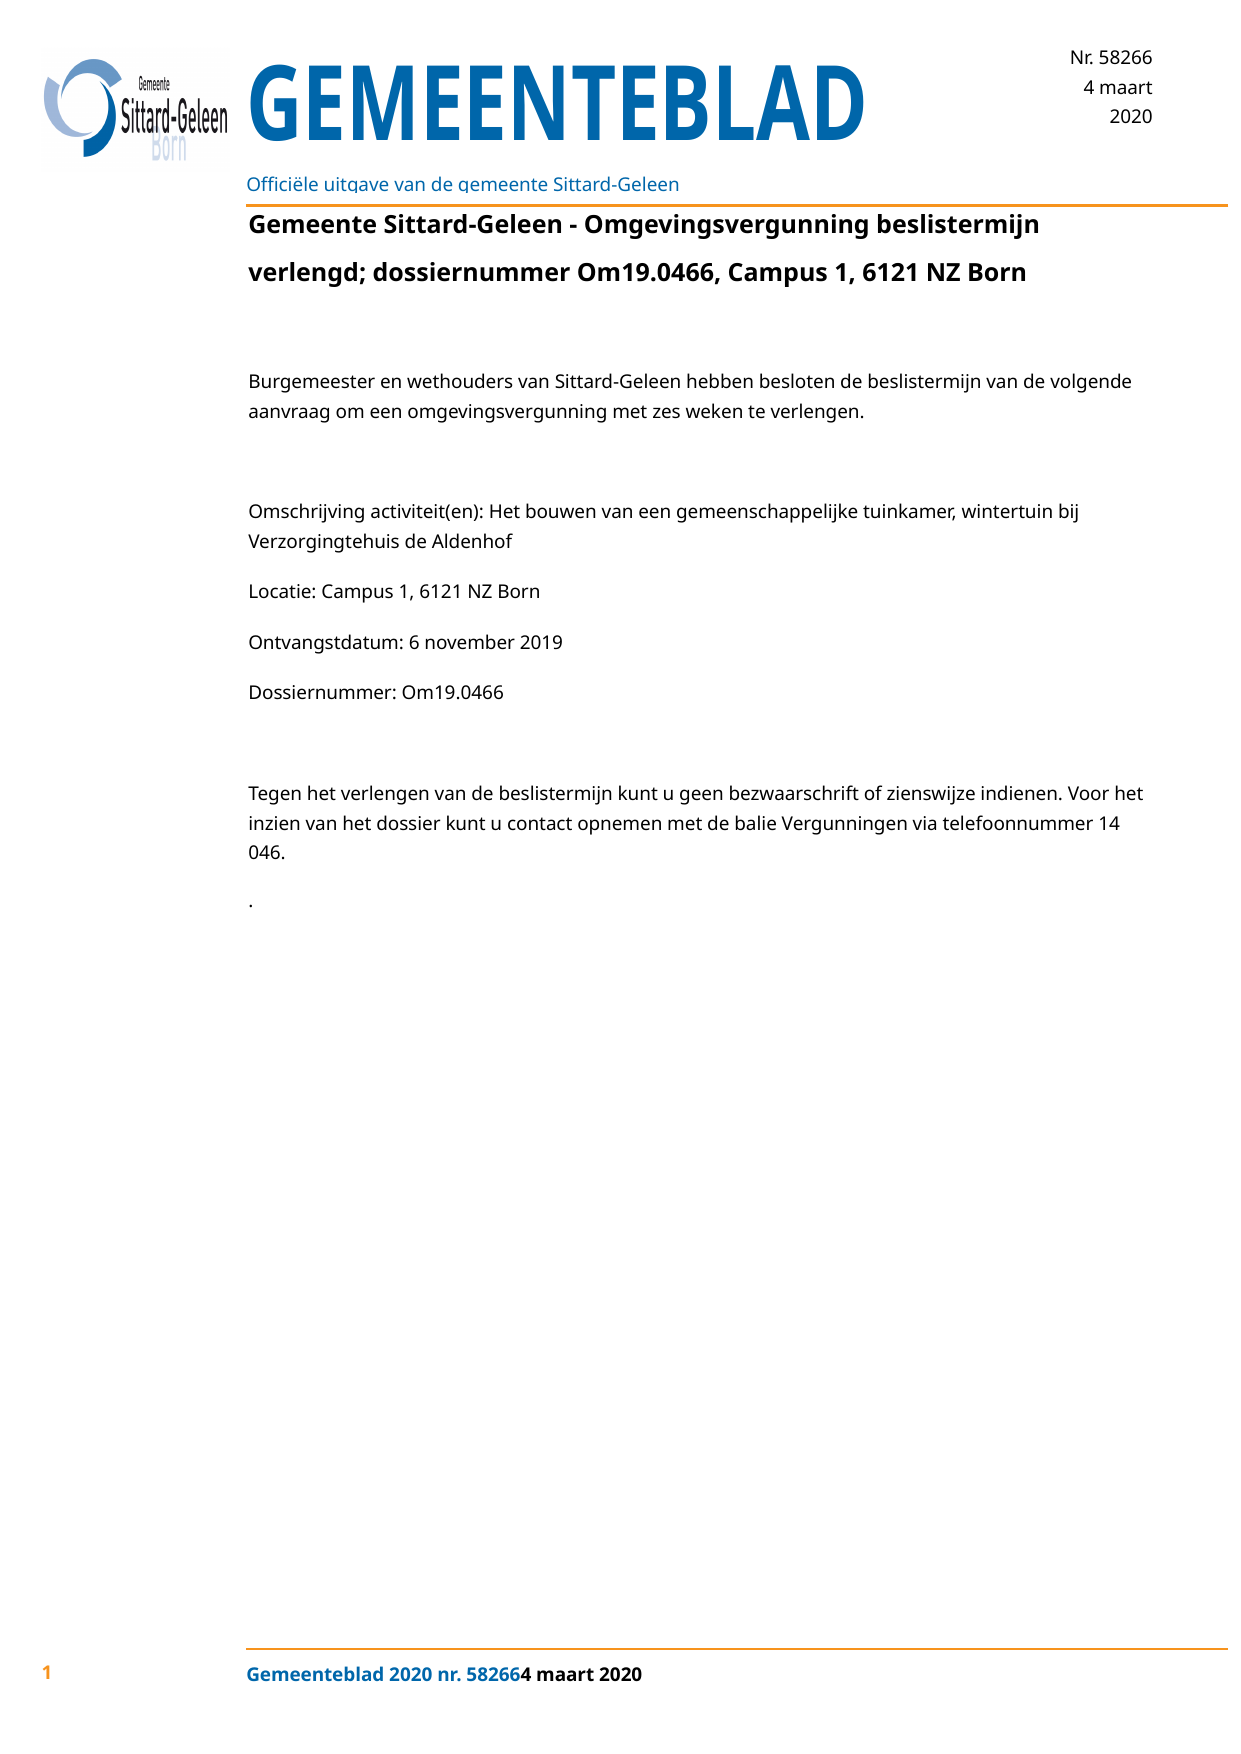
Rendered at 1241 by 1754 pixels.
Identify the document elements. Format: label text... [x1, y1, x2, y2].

picture [41, 47, 231, 172]
text Gemeente Sittard-Geleen - Omgevingsvergunning beslistermijn verlengd; dossiernummer Om19.0466, Campus 1, 6121 NZ Born [248, 207, 1152, 288]
text Ontvangstdatum: 6 november 2019 [248, 629, 1152, 655]
text Dossiernummer: Om19.0466 [248, 679, 1152, 705]
text Tegen het verlengen van de beslistermijn kunt u geen bezwaarschrift of zienswijze indienen. Voor het inzien van het dossier kunt u contact opnemen met de balie Vergunningen via telefoonnummer 14 046. [248, 780, 1152, 865]
text Omschrijving activiteit(en): Het bouwen van een gemeenschappelijke tuinkamer, wintertuin bij Verzorgingtehuis de Aldenhof [248, 499, 1152, 554]
text . [248, 887, 1152, 913]
text Locatie: Campus 1, 6121 NZ Born [248, 579, 1152, 604]
text Burgemeester en wethouders van Sittard-Geleen hebben besloten de beslistermijn van de volgende aanvraag om een omgevingsvergunning met zes weken te verlengen. [248, 368, 1152, 424]
